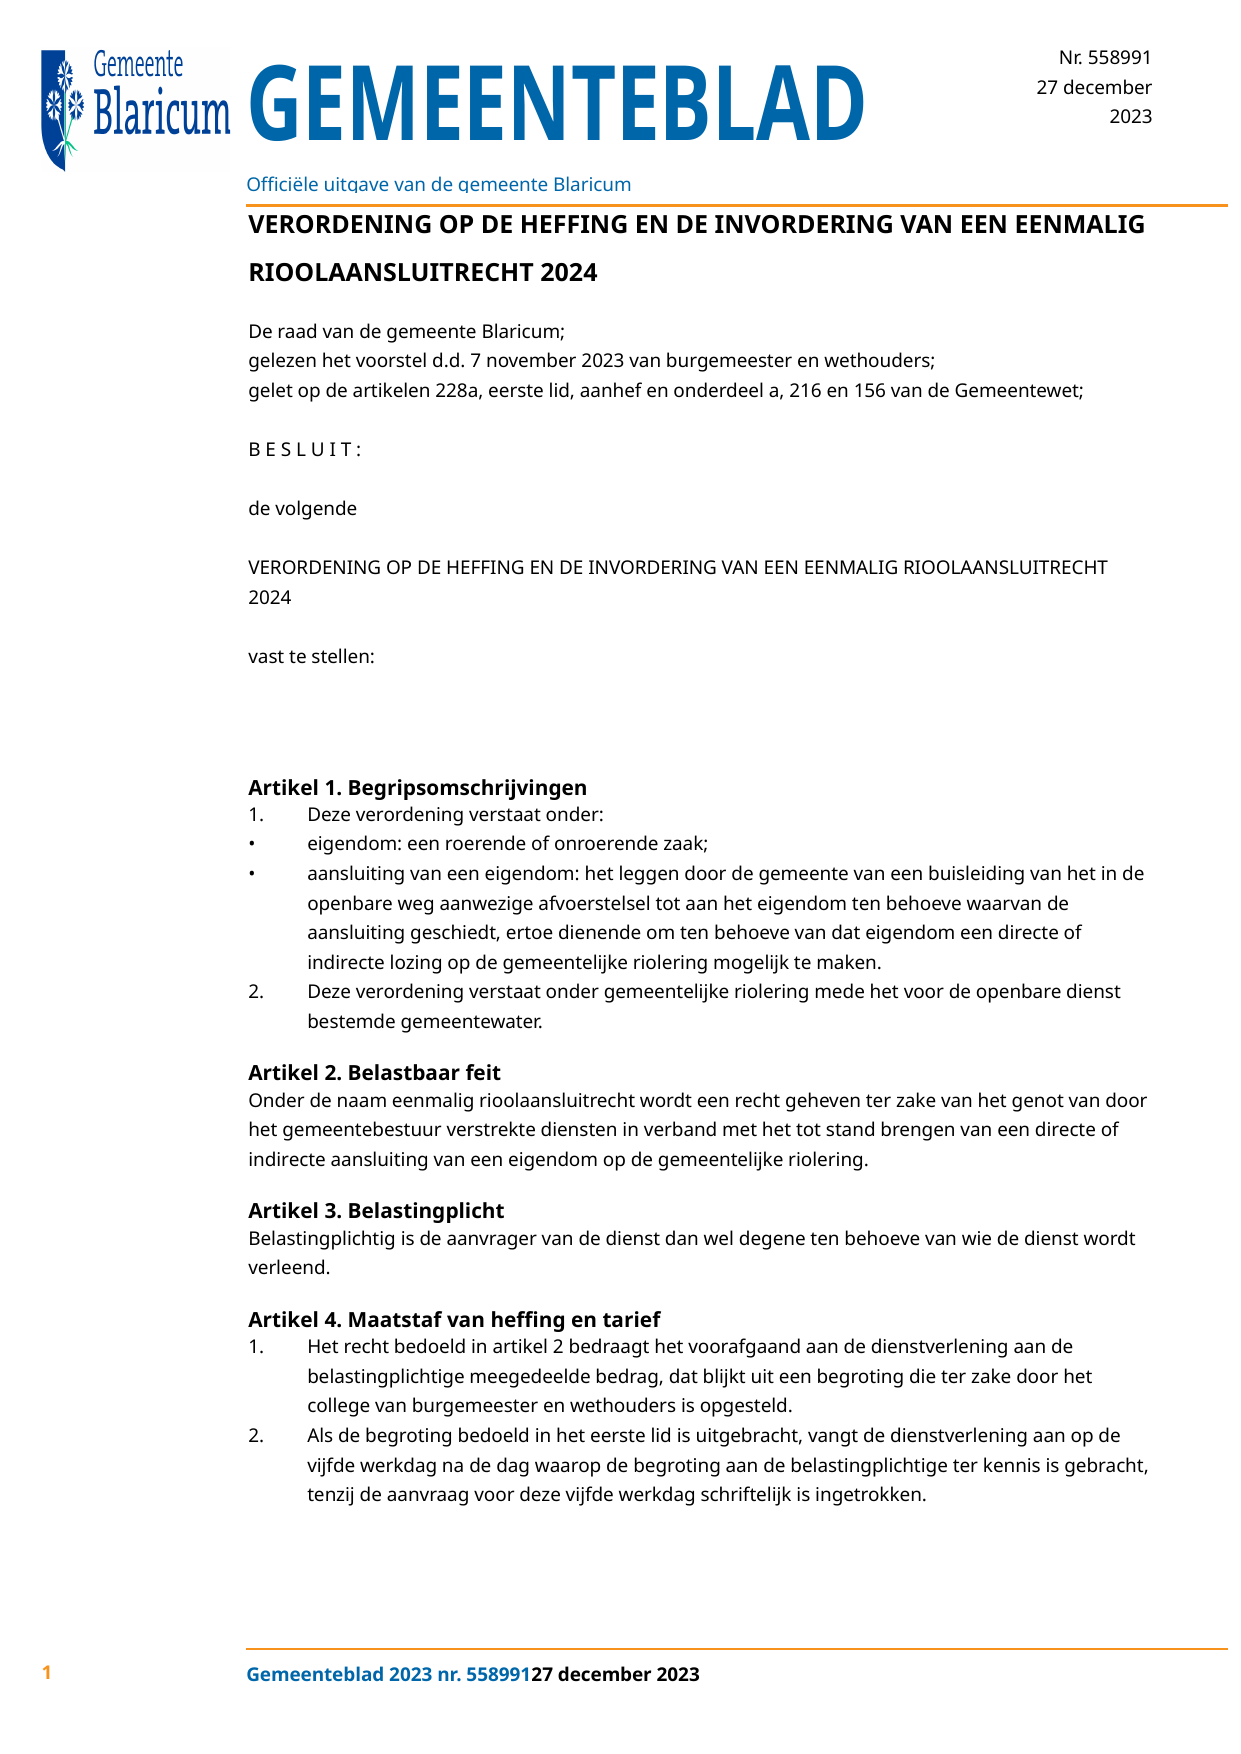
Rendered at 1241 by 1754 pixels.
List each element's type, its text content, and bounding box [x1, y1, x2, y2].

list eigendom: een roerende of onroerende zaak; [248, 831, 1152, 856]
text 2024 [248, 584, 1152, 610]
picture [41, 47, 231, 172]
text VERORDENING OP DE HEFFING EN DE INVORDERING VAN EEN EENMALIG RIOOLAANSLUITRECHT 2024 [248, 207, 1152, 288]
text De raad van de gemeente Blaricum; [248, 318, 1152, 344]
text VERORDENING OP DE HEFFING EN DE INVORDERING VAN EEN EENMALIG RIOOLAANSLUITRECHT [248, 554, 1152, 580]
text Artikel 3. Belastingplicht [248, 1197, 1152, 1225]
list aansluiting van een eigendom: het leggen door de gemeente van een buisleiding van het in de openbare weg aanwezige afvoerstelsel tot aan het eigendom ten behoeve waarvan de aansluiting geschiedt, ertoe dienende om ten behoeve van dat eigendom een directe of indirecte lozing op de gemeentelijke riolering mogelijk te maken. [248, 860, 1152, 975]
text vast te stellen: [248, 643, 1152, 669]
list Als de begroting bedoeld in het eerste lid is uitgebracht, vangt de dienstverlening aan op de vijfde werkdag na de dag waarop de begroting aan de belastingplichtige ter kennis is gebracht, tenzij de aanvraag voor deze vijfde werkdag schriftelijk is ingetrokken. [248, 1422, 1152, 1507]
list Deze verordening verstaat onder gemeentelijke riolering mede het voor de openbare dienst bestemde gemeentewater. [248, 978, 1152, 1034]
text Artikel 4. Maatstaf van heffing en tarief [248, 1305, 1152, 1333]
list Het recht bedoeld in artikel 2 bedraagt het voorafgaand aan de dienstverlening aan de belastingplichtige meegedeelde bedrag, dat blijkt uit een begroting die ter zake door het college van burgemeester en wethouders is opgesteld. [248, 1333, 1152, 1418]
text Belastingplichtig is de aanvrager van de dienst dan wel degene ten behoeve van wie de dienst wordt verleend. [248, 1225, 1152, 1280]
text Artikel 2. Belastbaar feit [248, 1058, 1152, 1087]
text B E S L U I T : [248, 436, 1152, 462]
text gelezen het voorstel d.d. 7 november 2023 van burgemeester en wethouders; [248, 347, 1152, 373]
text Onder de naam eenmalig rioolaansluitrecht wordt een recht geheven ter zake van het genot van door het gemeentebestuur verstrekte diensten in verband met het tot stand brengen van een directe of indirecte aansluiting van een eigendom op de gemeentelijke riolering. [248, 1087, 1152, 1172]
list Deze verordening verstaat onder: [248, 801, 1152, 827]
text Artikel 1. Begripsomschrijvingen [248, 773, 1152, 801]
text gelet op de artikelen 228a, eerste lid, aanhef en onderdeel a, 216 en 156 van de Gemeentewet; [248, 377, 1152, 403]
text de volgende [248, 495, 1152, 521]
